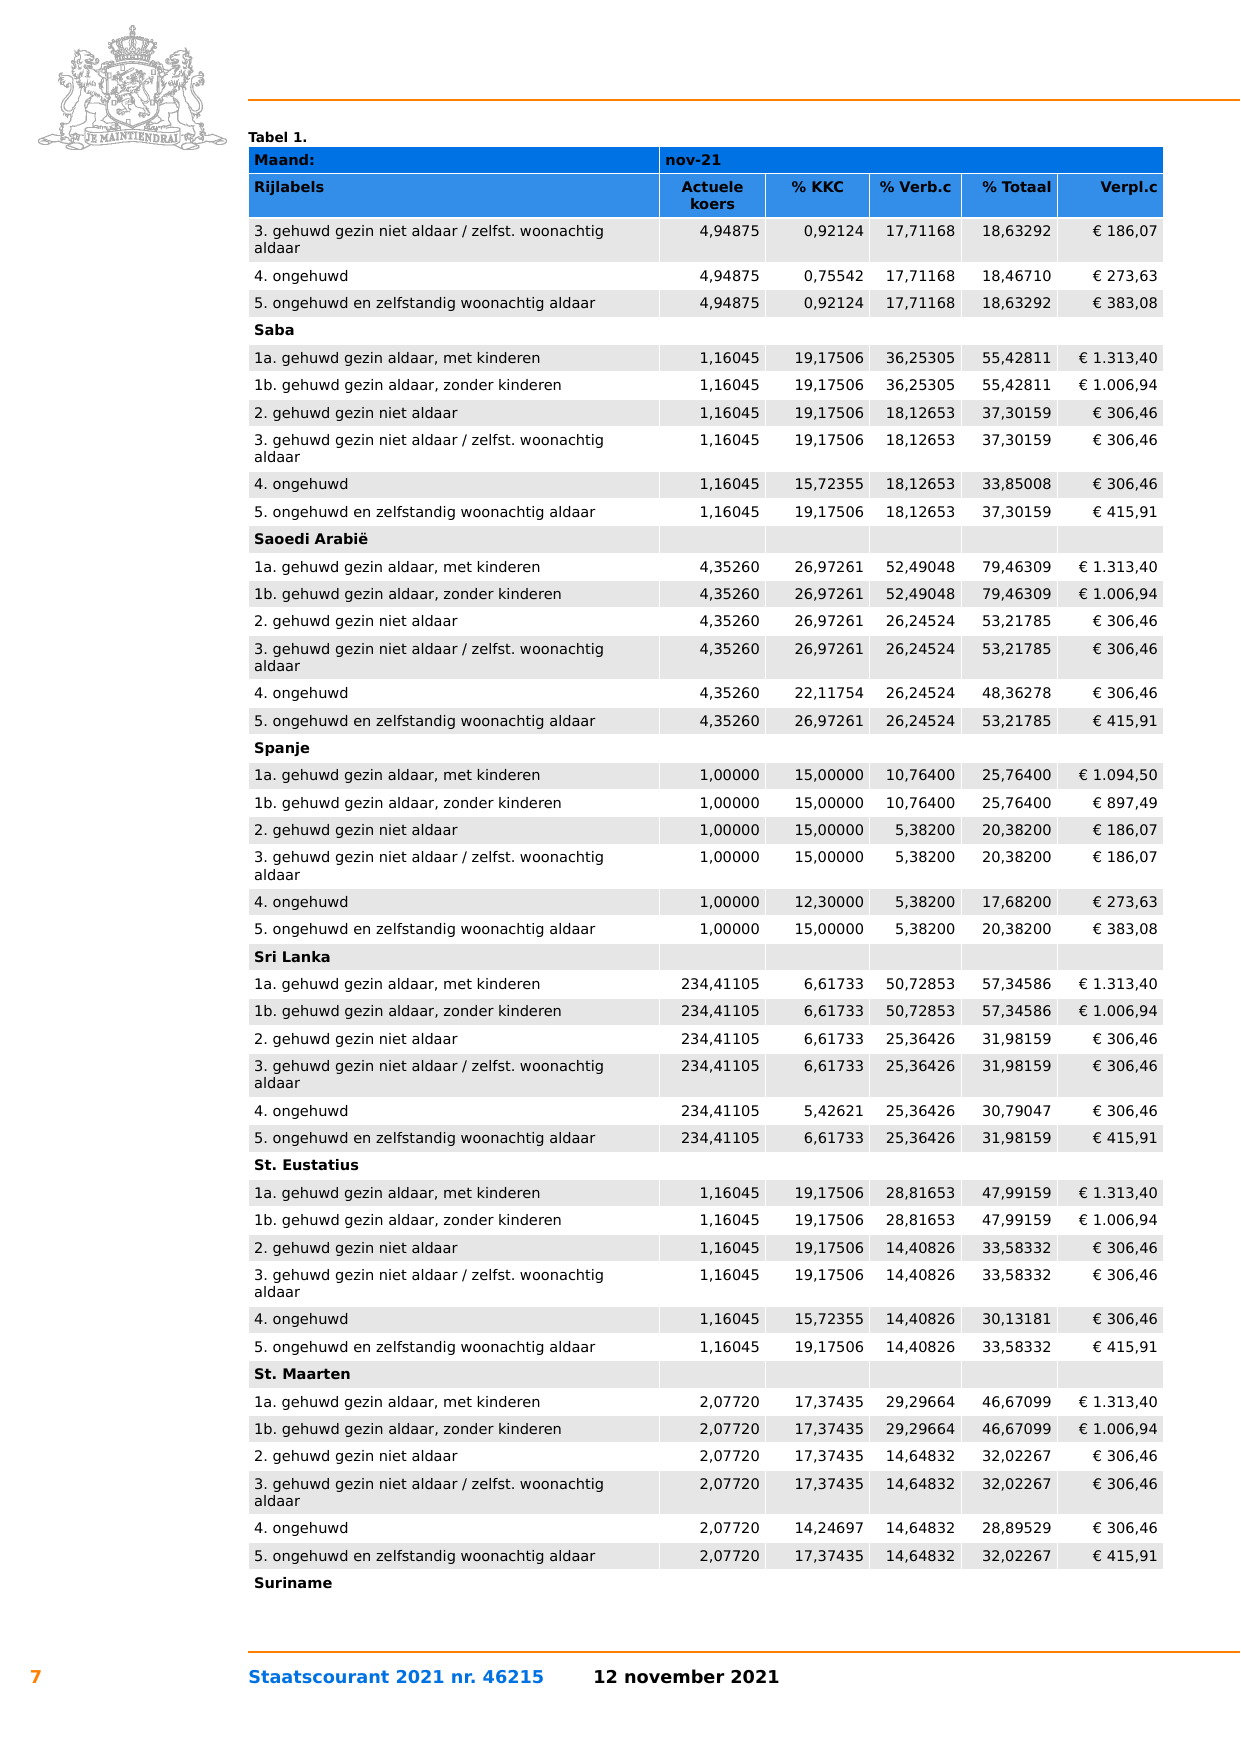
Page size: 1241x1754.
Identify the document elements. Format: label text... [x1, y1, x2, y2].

table_cell 25,36426 [870, 1125, 961, 1152]
table_cell 1a. gehuwd gezin aldaar, met kinderen [249, 345, 659, 371]
table_cell 1,16045 [660, 373, 765, 399]
table_cell [962, 735, 1057, 761]
table_cell € 306,46 [1058, 427, 1163, 471]
table_cell 5,38200 [870, 889, 961, 915]
table_cell St. Maarten [249, 1361, 659, 1388]
table_cell 37,30159 [962, 427, 1057, 471]
table_cell 17,71168 [870, 263, 961, 289]
table_cell 14,40826 [870, 1334, 961, 1360]
table_cell 26,97261 [766, 554, 869, 580]
table_cell 25,36426 [870, 1098, 961, 1124]
table_cell € 383,08 [1058, 290, 1163, 317]
table_cell 1,00000 [660, 817, 765, 844]
table_cell 36,25305 [870, 373, 961, 399]
table_cell 36,25305 [870, 345, 961, 371]
table_cell € 306,46 [1058, 609, 1163, 635]
table_cell 3. gehuwd gezin niet aldaar / zelfst. woonachtig aldaar [249, 1471, 659, 1514]
table_cell 17,37435 [766, 1543, 869, 1569]
table_cell 50,72853 [870, 971, 961, 998]
table_cell 1,00000 [660, 889, 765, 915]
table_cell [1058, 944, 1163, 970]
table_cell 1,16045 [660, 345, 765, 371]
table_cell 4,94875 [660, 219, 765, 262]
table_cell 234,41105 [660, 1054, 765, 1097]
table_cell [766, 735, 869, 761]
table_cell 234,41105 [660, 999, 765, 1025]
table_cell 19,17506 [766, 373, 869, 399]
table_cell 1,00000 [660, 763, 765, 789]
table_cell € 186,07 [1058, 817, 1163, 844]
table_cell € 306,46 [1058, 1026, 1163, 1052]
table_cell 25,36426 [870, 1054, 961, 1097]
table_cell [660, 526, 765, 553]
table_cell 28,81653 [870, 1180, 961, 1206]
table_cell [1058, 1361, 1163, 1388]
table_cell 1,16045 [660, 1334, 765, 1360]
table_cell 3. gehuwd gezin niet aldaar / zelfst. woonachtig aldaar [249, 636, 659, 679]
table_cell [1058, 526, 1163, 553]
table_cell 2. gehuwd gezin niet aldaar [249, 609, 659, 635]
table_cell 6,61733 [766, 999, 869, 1025]
table_cell 20,38200 [962, 817, 1057, 844]
table_cell 5,38200 [870, 845, 961, 888]
table_cell € 306,46 [1058, 1444, 1163, 1470]
table_cell [962, 944, 1057, 970]
table_cell 10,76400 [870, 763, 961, 789]
table_cell % Verb.c [870, 174, 961, 217]
table_cell 28,89529 [962, 1515, 1057, 1542]
table_cell 4,94875 [660, 290, 765, 317]
table_cell 1b. gehuwd gezin aldaar, zonder kinderen [249, 373, 659, 399]
table_cell € 306,46 [1058, 680, 1163, 707]
table_cell 1,16045 [660, 400, 765, 426]
table_cell 53,21785 [962, 609, 1057, 635]
table_cell 33,85008 [962, 472, 1057, 498]
table_cell [962, 1361, 1057, 1388]
table_cell 19,17506 [766, 1235, 869, 1261]
table_cell € 415,91 [1058, 499, 1163, 525]
table_cell 15,72355 [766, 1307, 869, 1333]
table_cell 4,35260 [660, 554, 765, 580]
table_cell 4,94875 [660, 263, 765, 289]
table_cell 18,12653 [870, 427, 961, 471]
table_cell % KKC [766, 174, 869, 217]
table_cell € 897,49 [1058, 790, 1163, 816]
table_cell [766, 1361, 869, 1388]
table_cell 0,92124 [766, 219, 869, 262]
table_cell 17,71168 [870, 219, 961, 262]
table_cell 4,35260 [660, 581, 765, 607]
table_cell 4. ongehuwd [249, 472, 659, 498]
table_cell 1,16045 [660, 427, 765, 471]
table_cell 22,11754 [766, 680, 869, 707]
table_cell 15,00000 [766, 763, 869, 789]
table_cell 18,12653 [870, 472, 961, 498]
table_cell 20,38200 [962, 845, 1057, 888]
table_cell 1,00000 [660, 845, 765, 888]
table_cell 79,46309 [962, 554, 1057, 580]
table_cell 1b. gehuwd gezin aldaar, zonder kinderen [249, 790, 659, 816]
table_cell 2,07720 [660, 1543, 765, 1569]
table_cell 26,97261 [766, 581, 869, 607]
table_cell 1,16045 [660, 472, 765, 498]
table_cell 1,00000 [660, 916, 765, 943]
table_cell 1,16045 [660, 1180, 765, 1206]
table_cell 1b. gehuwd gezin aldaar, zonder kinderen [249, 1416, 659, 1442]
table_cell 1b. gehuwd gezin aldaar, zonder kinderen [249, 1208, 659, 1234]
table_cell € 306,46 [1058, 636, 1163, 679]
table_cell 1b. gehuwd gezin aldaar, zonder kinderen [249, 999, 659, 1025]
table_cell 2,07720 [660, 1444, 765, 1470]
table_cell 19,17506 [766, 427, 869, 471]
table_cell 1a. gehuwd gezin aldaar, met kinderen [249, 1180, 659, 1206]
table_cell 32,02267 [962, 1444, 1057, 1470]
table_cell € 415,91 [1058, 1543, 1163, 1569]
table_cell 50,72853 [870, 999, 961, 1025]
table_cell 17,71168 [870, 290, 961, 317]
table_cell € 1.313,40 [1058, 1180, 1163, 1206]
table_cell 14,64832 [870, 1444, 961, 1470]
table_cell 3. gehuwd gezin niet aldaar / zelfst. woonachtig aldaar [249, 219, 659, 262]
table_cell € 1.313,40 [1058, 554, 1163, 580]
table_cell 3. gehuwd gezin niet aldaar / zelfst. woonachtig aldaar [249, 1262, 659, 1306]
table_cell 31,98159 [962, 1026, 1057, 1052]
table_cell 15,72355 [766, 472, 869, 498]
table_cell 33,58332 [962, 1235, 1057, 1261]
table_cell 4. ongehuwd [249, 1515, 659, 1542]
table_cell € 186,07 [1058, 219, 1163, 262]
table_cell 30,79047 [962, 1098, 1057, 1124]
table_cell 234,41105 [660, 971, 765, 998]
table_cell 5,38200 [870, 817, 961, 844]
table_cell € 1.313,40 [1058, 1389, 1163, 1415]
table_cell % Totaal [962, 174, 1057, 217]
table_cell 4,35260 [660, 636, 765, 679]
table_cell Sri Lanka [249, 944, 659, 970]
table_cell 10,76400 [870, 790, 961, 816]
table_cell 18,12653 [870, 400, 961, 426]
table_cell 46,67099 [962, 1416, 1057, 1442]
table_cell [766, 318, 869, 344]
table_cell 4. ongehuwd [249, 263, 659, 289]
table_cell 1a. gehuwd gezin aldaar, met kinderen [249, 1389, 659, 1415]
table_cell € 306,46 [1058, 1098, 1163, 1124]
table_cell € 186,07 [1058, 845, 1163, 888]
table_cell 5. ongehuwd en zelfstandig woonachtig aldaar [249, 1334, 659, 1360]
table_cell 19,17506 [766, 1180, 869, 1206]
table_cell 31,98159 [962, 1125, 1057, 1152]
table_cell [766, 526, 869, 553]
table_cell 5,38200 [870, 916, 961, 943]
table_cell 52,49048 [870, 581, 961, 607]
table_cell [660, 1570, 765, 1596]
table_cell [660, 735, 765, 761]
table_cell 26,24524 [870, 708, 961, 734]
table_cell 46,67099 [962, 1389, 1057, 1415]
table_cell € 306,46 [1058, 472, 1163, 498]
table_cell 1a. gehuwd gezin aldaar, met kinderen [249, 971, 659, 998]
table_cell Rijlabels [249, 174, 659, 217]
table_cell 15,00000 [766, 916, 869, 943]
table_cell [660, 944, 765, 970]
table_cell € 1.006,94 [1058, 1416, 1163, 1442]
table_cell € 306,46 [1058, 1235, 1163, 1261]
table_cell 14,64832 [870, 1543, 961, 1569]
table_cell [1058, 318, 1163, 344]
table_cell 1b. gehuwd gezin aldaar, zonder kinderen [249, 581, 659, 607]
table_cell 26,97261 [766, 708, 869, 734]
table_cell 2. gehuwd gezin niet aldaar [249, 1235, 659, 1261]
table_cell 14,64832 [870, 1471, 961, 1514]
table_cell € 415,91 [1058, 1125, 1163, 1152]
table_cell [1058, 735, 1163, 761]
table_cell 5. ongehuwd en zelfstandig woonachtig aldaar [249, 290, 659, 317]
table_cell 1,16045 [660, 1262, 765, 1306]
table_cell 5,42621 [766, 1098, 869, 1124]
table_cell 32,02267 [962, 1543, 1057, 1569]
table_cell 55,42811 [962, 345, 1057, 371]
table_cell 26,97261 [766, 636, 869, 679]
table_cell 47,99159 [962, 1208, 1057, 1234]
table_cell € 306,46 [1058, 1054, 1163, 1097]
table_cell 4. ongehuwd [249, 1307, 659, 1333]
table_cell 14,40826 [870, 1262, 961, 1306]
table_cell 20,38200 [962, 916, 1057, 943]
table_cell [1058, 1570, 1163, 1596]
table_cell 12,30000 [766, 889, 869, 915]
table_cell 2,07720 [660, 1515, 765, 1542]
table_cell 6,61733 [766, 1054, 869, 1097]
table_cell 19,17506 [766, 1262, 869, 1306]
table_cell 5. ongehuwd en zelfstandig woonachtig aldaar [249, 708, 659, 734]
table_cell 57,34586 [962, 999, 1057, 1025]
table_cell [766, 1570, 869, 1596]
table_cell 0,75542 [766, 263, 869, 289]
table_cell 53,21785 [962, 636, 1057, 679]
table_cell [660, 318, 765, 344]
table_cell 2,07720 [660, 1471, 765, 1514]
table_cell 4,35260 [660, 708, 765, 734]
table_cell € 1.006,94 [1058, 581, 1163, 607]
table_cell [962, 1153, 1057, 1179]
table_cell 2. gehuwd gezin niet aldaar [249, 1026, 659, 1052]
table_cell [870, 944, 961, 970]
table_cell € 306,46 [1058, 400, 1163, 426]
table_cell 19,17506 [766, 1334, 869, 1360]
table_cell € 306,46 [1058, 1262, 1163, 1306]
table_cell 18,63292 [962, 219, 1057, 262]
table_cell 2. gehuwd gezin niet aldaar [249, 400, 659, 426]
table_cell 4. ongehuwd [249, 889, 659, 915]
table_cell Saoedi Arabië [249, 526, 659, 553]
table_cell St. Eustatius [249, 1153, 659, 1179]
table_cell € 1.094,50 [1058, 763, 1163, 789]
table_cell 17,37435 [766, 1471, 869, 1514]
table_cell 2,07720 [660, 1389, 765, 1415]
table_cell 1,00000 [660, 790, 765, 816]
table_cell 17,37435 [766, 1416, 869, 1442]
table_cell € 1.006,94 [1058, 1208, 1163, 1234]
table_cell [962, 1570, 1057, 1596]
table_cell 52,49048 [870, 554, 961, 580]
table_cell 2. gehuwd gezin niet aldaar [249, 817, 659, 844]
table_cell 37,30159 [962, 400, 1057, 426]
table_cell € 306,46 [1058, 1307, 1163, 1333]
table_cell 234,41105 [660, 1026, 765, 1052]
table_cell 14,24697 [766, 1515, 869, 1542]
table_cell 2. gehuwd gezin niet aldaar [249, 1444, 659, 1470]
table_cell 33,58332 [962, 1334, 1057, 1360]
table_cell [766, 1153, 869, 1179]
table_cell 55,42811 [962, 373, 1057, 399]
table_cell 57,34586 [962, 971, 1057, 998]
table_cell 15,00000 [766, 817, 869, 844]
table_cell 19,17506 [766, 499, 869, 525]
table_cell 18,63292 [962, 290, 1057, 317]
table_cell Verpl.c [1058, 174, 1163, 217]
table_cell 30,13181 [962, 1307, 1057, 1333]
table_cell [870, 318, 961, 344]
table_cell 15,00000 [766, 790, 869, 816]
table_cell € 383,08 [1058, 916, 1163, 943]
table_cell [870, 1153, 961, 1179]
table_cell 19,17506 [766, 1208, 869, 1234]
table_cell 5. ongehuwd en zelfstandig woonachtig aldaar [249, 1125, 659, 1152]
table_cell € 415,91 [1058, 1334, 1163, 1360]
table_cell € 273,63 [1058, 889, 1163, 915]
table_cell 15,00000 [766, 845, 869, 888]
table_cell [870, 1570, 961, 1596]
table_cell 5. ongehuwd en zelfstandig woonachtig aldaar [249, 916, 659, 943]
table_cell 14,40826 [870, 1307, 961, 1333]
table_cell € 1.313,40 [1058, 971, 1163, 998]
table_cell Suriname [249, 1570, 659, 1596]
table_cell 0,92124 [766, 290, 869, 317]
table_cell 26,24524 [870, 636, 961, 679]
table_cell 3. gehuwd gezin niet aldaar / zelfst. woonachtig aldaar [249, 427, 659, 471]
table_cell 37,30159 [962, 499, 1057, 525]
table_cell [962, 526, 1057, 553]
table_cell 234,41105 [660, 1125, 765, 1152]
table_cell 4,35260 [660, 609, 765, 635]
table_cell 6,61733 [766, 1026, 869, 1052]
table_cell nov-21 [660, 147, 1163, 173]
table_cell [660, 1361, 765, 1388]
table_cell 17,37435 [766, 1389, 869, 1415]
table_cell 14,64832 [870, 1515, 961, 1542]
table_cell 3. gehuwd gezin niet aldaar / zelfst. woonachtig aldaar [249, 1054, 659, 1097]
table_cell [870, 735, 961, 761]
table_cell [660, 1153, 765, 1179]
table_cell 5. ongehuwd en zelfstandig woonachtig aldaar [249, 1543, 659, 1569]
table_cell 1,16045 [660, 1307, 765, 1333]
table_cell 6,61733 [766, 1125, 869, 1152]
table_cell 1,16045 [660, 499, 765, 525]
table_cell 18,46710 [962, 263, 1057, 289]
table_cell 1,16045 [660, 1235, 765, 1261]
table_cell 31,98159 [962, 1054, 1057, 1097]
table_cell € 1.313,40 [1058, 345, 1163, 371]
table_cell Maand: [249, 147, 659, 173]
table_cell 26,24524 [870, 680, 961, 707]
table_cell € 273,63 [1058, 263, 1163, 289]
table_cell 47,99159 [962, 1180, 1057, 1206]
table_cell € 306,46 [1058, 1471, 1163, 1514]
table_cell 19,17506 [766, 400, 869, 426]
table_cell 6,61733 [766, 971, 869, 998]
table_cell 32,02267 [962, 1471, 1057, 1514]
table_cell € 1.006,94 [1058, 999, 1163, 1025]
table_cell 17,37435 [766, 1444, 869, 1470]
table_cell [766, 944, 869, 970]
table_cell 25,36426 [870, 1026, 961, 1052]
table_header Tabel 1. [248, 130, 1163, 146]
table_cell Spanje [249, 735, 659, 761]
table_cell 1a. gehuwd gezin aldaar, met kinderen [249, 554, 659, 580]
table_cell 4,35260 [660, 680, 765, 707]
table_cell 1a. gehuwd gezin aldaar, met kinderen [249, 763, 659, 789]
table_cell € 306,46 [1058, 1515, 1163, 1542]
table_cell [1058, 1153, 1163, 1179]
table_cell 53,21785 [962, 708, 1057, 734]
table_cell [962, 318, 1057, 344]
table_cell 29,29664 [870, 1389, 961, 1415]
table_cell 14,40826 [870, 1235, 961, 1261]
table_cell [870, 1361, 961, 1388]
table_cell 17,68200 [962, 889, 1057, 915]
table_cell 5. ongehuwd en zelfstandig woonachtig aldaar [249, 499, 659, 525]
table_cell 33,58332 [962, 1262, 1057, 1306]
table_cell 234,41105 [660, 1098, 765, 1124]
table_cell [870, 526, 961, 553]
table_cell 29,29664 [870, 1416, 961, 1442]
table_cell 4. ongehuwd [249, 680, 659, 707]
table_cell 1,16045 [660, 1208, 765, 1234]
table_cell 48,36278 [962, 680, 1057, 707]
table_cell 25,76400 [962, 763, 1057, 789]
table_cell 18,12653 [870, 499, 961, 525]
table_cell € 1.006,94 [1058, 373, 1163, 399]
table_cell € 415,91 [1058, 708, 1163, 734]
table_cell 25,76400 [962, 790, 1057, 816]
table_cell 3. gehuwd gezin niet aldaar / zelfst. woonachtig aldaar [249, 845, 659, 888]
table_cell 19,17506 [766, 345, 869, 371]
table_cell 2,07720 [660, 1416, 765, 1442]
table_cell 4. ongehuwd [249, 1098, 659, 1124]
table_cell 26,97261 [766, 609, 869, 635]
table_cell Saba [249, 318, 659, 344]
table_cell 28,81653 [870, 1208, 961, 1234]
table_cell Actuele koers [660, 174, 765, 217]
table_cell 79,46309 [962, 581, 1057, 607]
table_cell 26,24524 [870, 609, 961, 635]
picture [38, 25, 227, 150]
